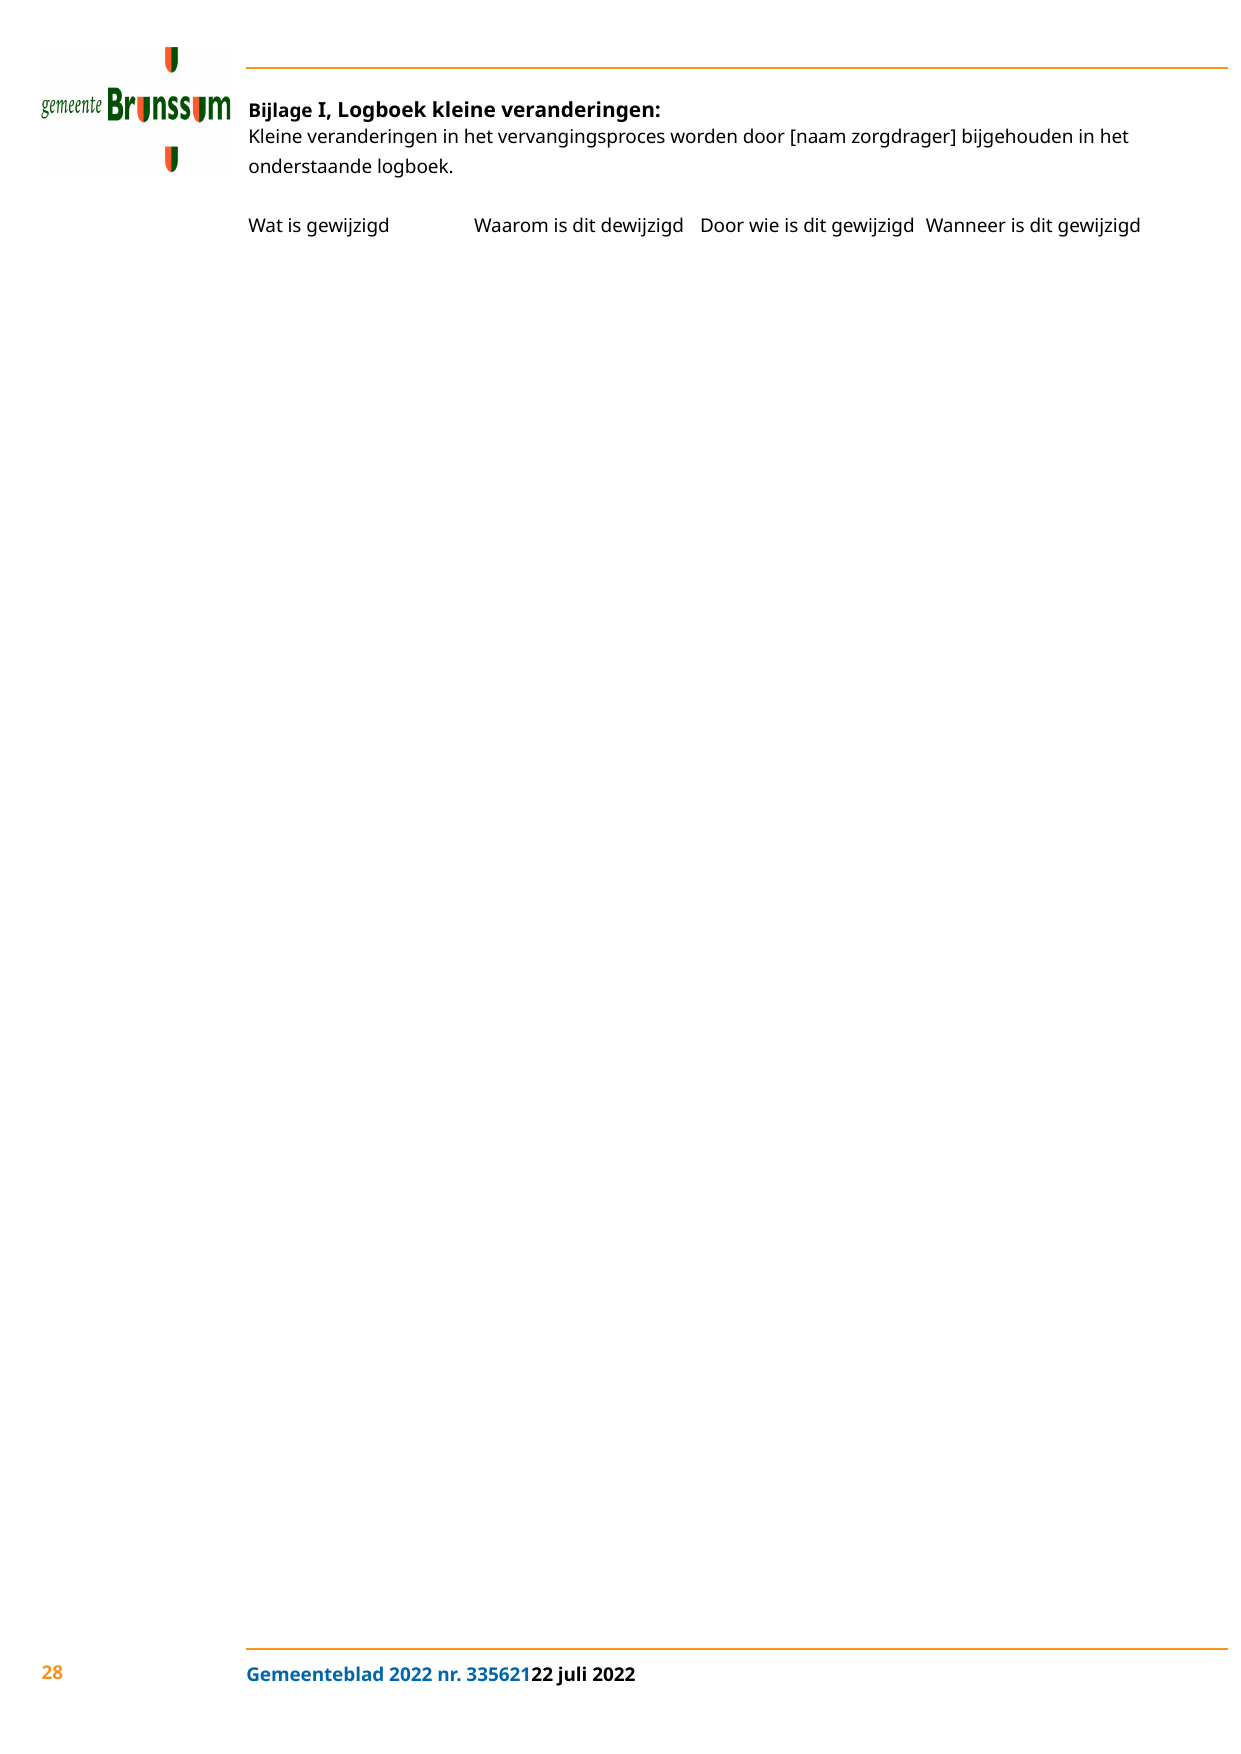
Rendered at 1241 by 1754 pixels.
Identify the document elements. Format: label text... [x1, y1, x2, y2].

table_header Door wie is dit gewijzigd [700, 212, 926, 238]
text Bijlage I, Logboek kleine veranderingen: [248, 95, 1152, 123]
table_cell [926, 470, 1152, 495]
table_cell [700, 521, 926, 547]
table_cell [474, 470, 700, 495]
table_cell [474, 392, 700, 418]
table_cell [248, 573, 474, 598]
table_cell [700, 444, 926, 469]
table_cell [248, 547, 474, 572]
table_cell [700, 238, 926, 264]
table_cell [474, 418, 700, 444]
table_cell [700, 418, 926, 444]
table_cell [474, 238, 700, 264]
table_cell [248, 392, 474, 418]
table_cell [474, 264, 700, 289]
table_cell [700, 392, 926, 418]
table_cell [248, 315, 474, 341]
table_cell [474, 341, 700, 367]
table_cell [926, 521, 1152, 547]
table_cell [248, 470, 474, 495]
table_cell [248, 367, 474, 392]
table_cell [700, 470, 926, 495]
table_cell [700, 341, 926, 367]
table_cell [248, 495, 474, 521]
table_cell [926, 341, 1152, 367]
table_cell [474, 315, 700, 341]
table_cell [248, 418, 474, 444]
table_cell [248, 341, 474, 367]
table_cell [474, 521, 700, 547]
table_cell [248, 289, 474, 315]
table_cell [926, 315, 1152, 341]
table_cell [700, 573, 926, 598]
table_header Waarom is dit dewijzigd [474, 212, 700, 238]
table_cell [926, 418, 1152, 444]
table_cell [700, 289, 926, 315]
table_cell [248, 264, 474, 289]
table_cell [926, 367, 1152, 392]
table_cell [248, 444, 474, 469]
table_cell [926, 547, 1152, 572]
table_cell [474, 289, 700, 315]
table_cell [700, 495, 926, 521]
table_cell [474, 573, 700, 598]
table_cell [474, 367, 700, 392]
table_cell [926, 444, 1152, 469]
table_cell [926, 238, 1152, 264]
table_cell [248, 238, 474, 264]
table_cell [926, 289, 1152, 315]
table_cell [700, 547, 926, 572]
table_cell [926, 392, 1152, 418]
table_cell [474, 495, 700, 521]
table_cell [474, 547, 700, 572]
table_header Wat is gewijzigd [248, 212, 474, 238]
table_cell [926, 573, 1152, 598]
picture [41, 47, 231, 172]
text Kleine veranderingen in het vervangingsproces worden door [naam zorgdrager] bijgehouden in het onderstaande logboek. [248, 123, 1152, 179]
table_cell [248, 521, 474, 547]
table_cell [474, 444, 700, 469]
table_header Wanneer is dit gewijzigd [926, 212, 1152, 238]
table_cell [700, 315, 926, 341]
table_cell [926, 495, 1152, 521]
table_cell [700, 367, 926, 392]
table_cell [926, 264, 1152, 289]
table_cell [700, 264, 926, 289]
